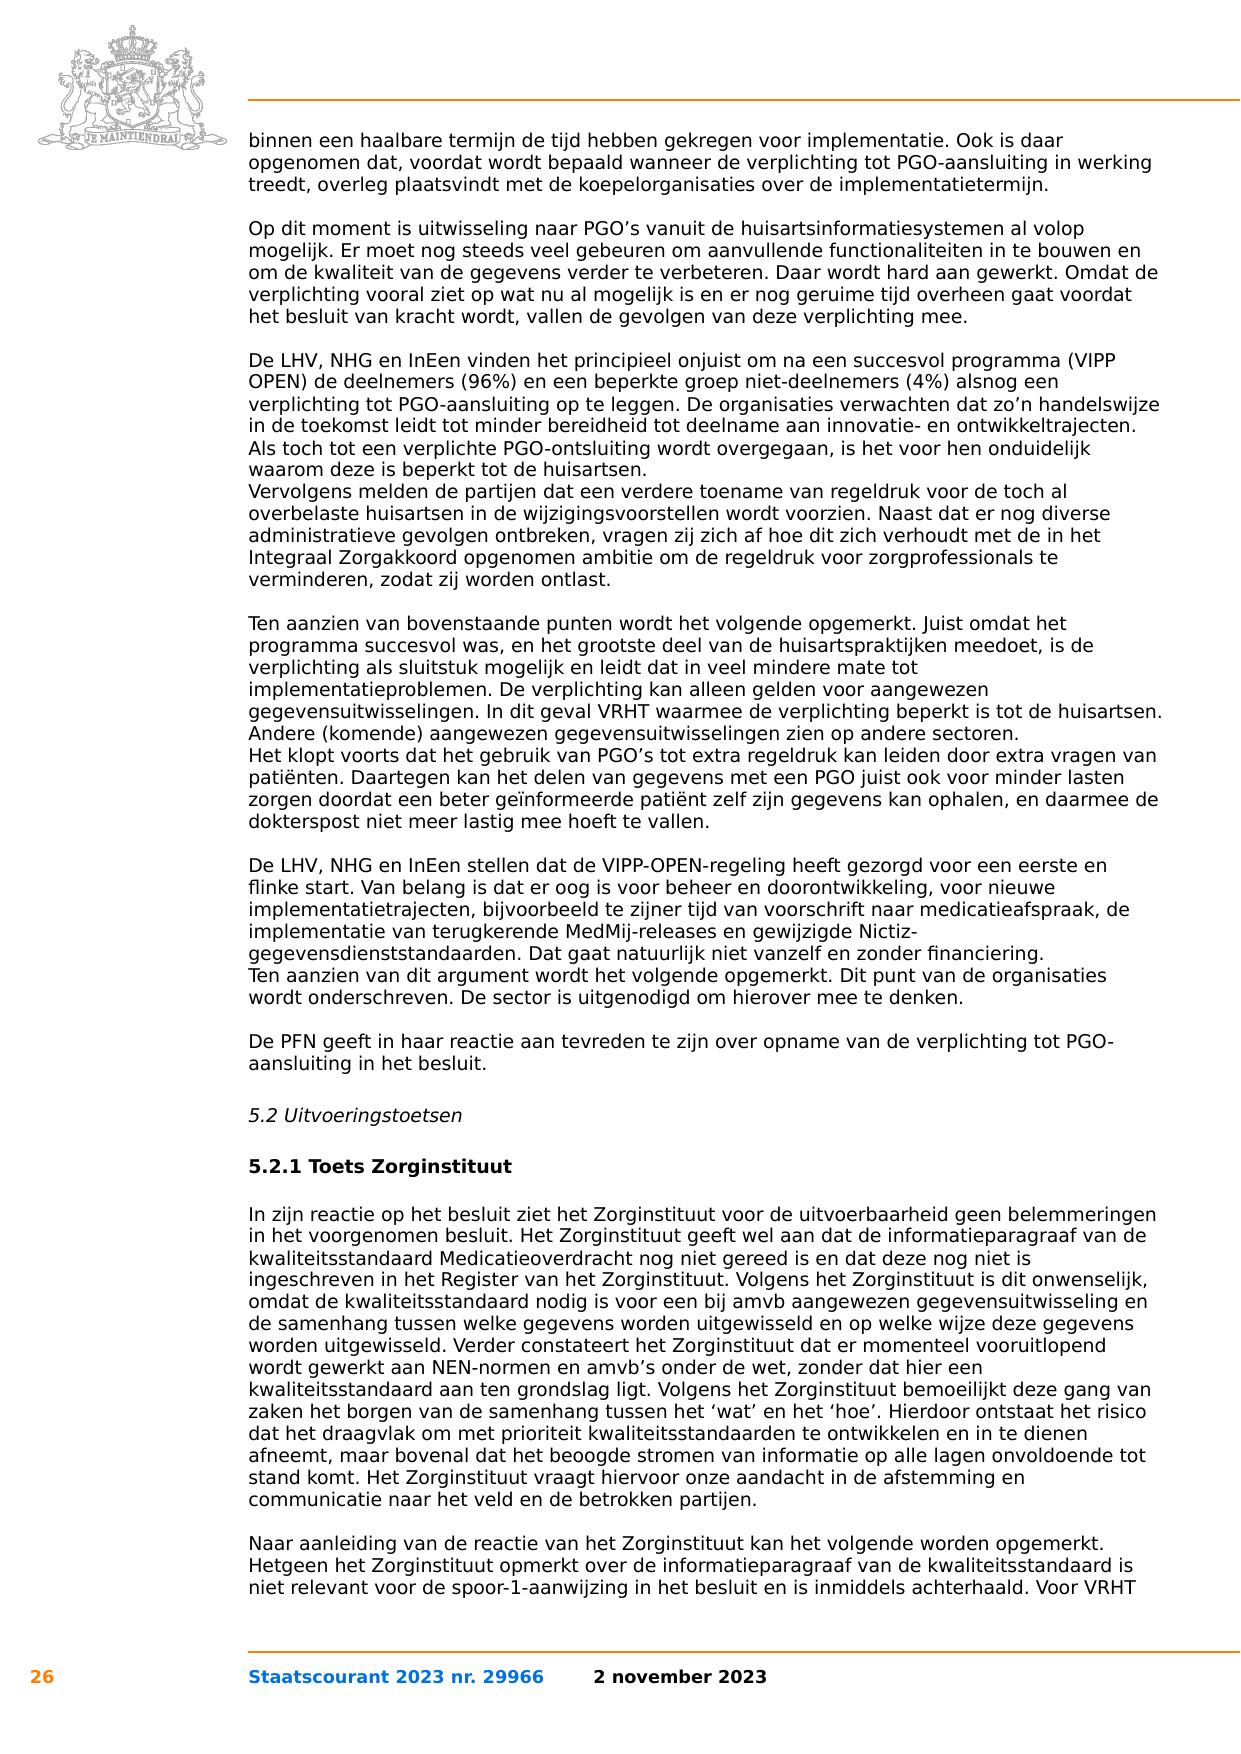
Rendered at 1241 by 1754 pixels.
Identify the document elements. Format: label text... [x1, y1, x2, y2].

picture [38, 25, 227, 150]
text Vervolgens melden de partijen dat een verdere toename van regeldruk voor de toch al overbelaste huisartsen in de wijzigingsvoorstellen wordt voorzien. Naast dat er nog diverse administratieve gevolgen ontbreken, vragen zij zich af hoe dit zich verhoudt met de in het Integraal Zorgakkoord opgenomen ambitie om de regeldruk voor zorgprofessionals te verminderen, zodat zij worden ontlast. [248, 481, 1163, 591]
text Naar aanleiding van de reactie van het Zorginstituut kan het volgende worden opgemerkt. Hetgeen het Zorginstituut opmerkt over de informatieparagraaf van de kwaliteitsstandaard is niet relevant voor de spoor-1-aanwijzing in het besluit en is inmiddels achterhaald. Voor VRHT [248, 1533, 1163, 1599]
subtitle 5.2.1 Toets Zorginstituut [248, 1156, 1163, 1178]
text De PFN geeft in haar reactie aan tevreden te zijn over opname van de verplichting tot PGO-aansluiting in het besluit. [248, 1031, 1163, 1074]
subtitle 5.2 Uitvoeringstoetsen [248, 1104, 1163, 1126]
text binnen een haalbare termijn de tijd hebben gekregen voor implementatie. Ook is daar opgenomen dat, voordat wordt bepaald wanneer de verplichting tot PGO-aansluiting in werking treedt, overleg plaatsvindt met de koepelorganisaties over de implementatietermijn. [248, 130, 1163, 196]
text De LHV, NHG en InEen vinden het principieel onjuist om na een succesvol programma (VIPP OPEN) de deelnemers (96%) en een beperkte groep niet-deelnemers (4%) alsnog een verplichting tot PGO-aansluiting op te leggen. De organisaties verwachten dat zo’n handelswijze in de toekomst leidt tot minder bereidheid tot deelname aan innovatie- en ontwikkeltrajecten. Als toch tot een verplichte PGO-ontsluiting wordt overgegaan, is het voor hen onduidelijk waarom deze is beperkt tot de huisartsen. [248, 349, 1163, 481]
text Ten aanzien van dit argument wordt het volgende opgemerkt. Dit punt van de organisaties wordt onderschreven. De sector is uitgenodigd om hierover mee te denken. [248, 965, 1163, 1009]
text De LHV, NHG en InEen stellen dat de VIPP-OPEN-regeling heeft gezorgd voor een eerste en flinke start. Van belang is dat er oog is voor beheer en doorontwikkeling, voor nieuwe implementatietrajecten, bijvoorbeeld te zijner tijd van voorschrift naar medicatieafspraak, de implementatie van terugkerende MedMij-releases en gewijzigde Nictiz- gegevensdienststandaarden. Dat gaat natuurlijk niet vanzelf en zonder financiering. [248, 855, 1163, 965]
text Op dit moment is uitwisseling naar PGO’s vanuit de huisartsinformatiesystemen al volop mogelijk. Er moet nog steeds veel gebeuren om aanvullende functionaliteiten in te bouwen en om de kwaliteit van de gegevens verder te verbeteren. Daar wordt hard aan gewerkt. Omdat de verplichting vooral ziet op wat nu al mogelijk is en er nog geruime tijd overheen gaat voordat het besluit van kracht wordt, vallen de gevolgen van deze verplichting mee. [248, 218, 1163, 328]
text Ten aanzien van bovenstaande punten wordt het volgende opgemerkt. Juist omdat het programma succesvol was, en het grootste deel van de huisartspraktijken meedoet, is de verplichting als sluitstuk mogelijk en leidt dat in veel mindere mate tot implementatieproblemen. De verplichting kan alleen gelden voor aangewezen gegevensuitwisselingen. In dit geval VRHT waarmee de verplichting beperkt is tot de huisartsen. Andere (komende) aangewezen gegevensuitwisselingen zien op andere sectoren. [248, 613, 1163, 745]
text In zijn reactie op het besluit ziet het Zorginstituut voor de uitvoerbaarheid geen belemmeringen in het voorgenomen besluit. Het Zorginstituut geeft wel aan dat de informatieparagraaf van de kwaliteitsstandaard Medicatieoverdracht nog niet gereed is en dat deze nog niet is ingeschreven in het Register van het Zorginstituut. Volgens het Zorginstituut is dit onwenselijk, omdat de kwaliteitsstandaard nodig is voor een bij amvb aangewezen gegevensuitwisseling en de samenhang tussen welke gegevens worden uitgewisseld en op welke wijze deze gegevens worden uitgewisseld. Verder constateert het Zorginstituut dat er momenteel vooruitlopend wordt gewerkt aan NEN-normen en amvb’s onder de wet, zonder dat hier een kwaliteitsstandaard aan ten grondslag ligt. Volgens het Zorginstituut bemoeilijkt deze gang van zaken het borgen van de samenhang tussen het ‘wat’ en het ‘hoe’. Hierdoor ontstaat het risico dat het draagvlak om met prioriteit kwaliteitsstandaarden te ontwikkelen en in te dienen afneemt, maar bovenal dat het beoogde stromen van informatie op alle lagen onvoldoende tot stand komt. Het Zorginstituut vraagt hiervoor onze aandacht in de afstemming en communicatie naar het veld en de betrokken partijen. [248, 1203, 1163, 1511]
text Het klopt voorts dat het gebruik van PGO’s tot extra regeldruk kan leiden door extra vragen van patiënten. Daartegen kan het delen van gegevens met een PGO juist ook voor minder lasten zorgen doordat een beter geïnformeerde patiënt zelf zijn gegevens kan ophalen, en daarmee de dokterspost niet meer lastig mee hoeft te vallen. [248, 745, 1163, 833]
